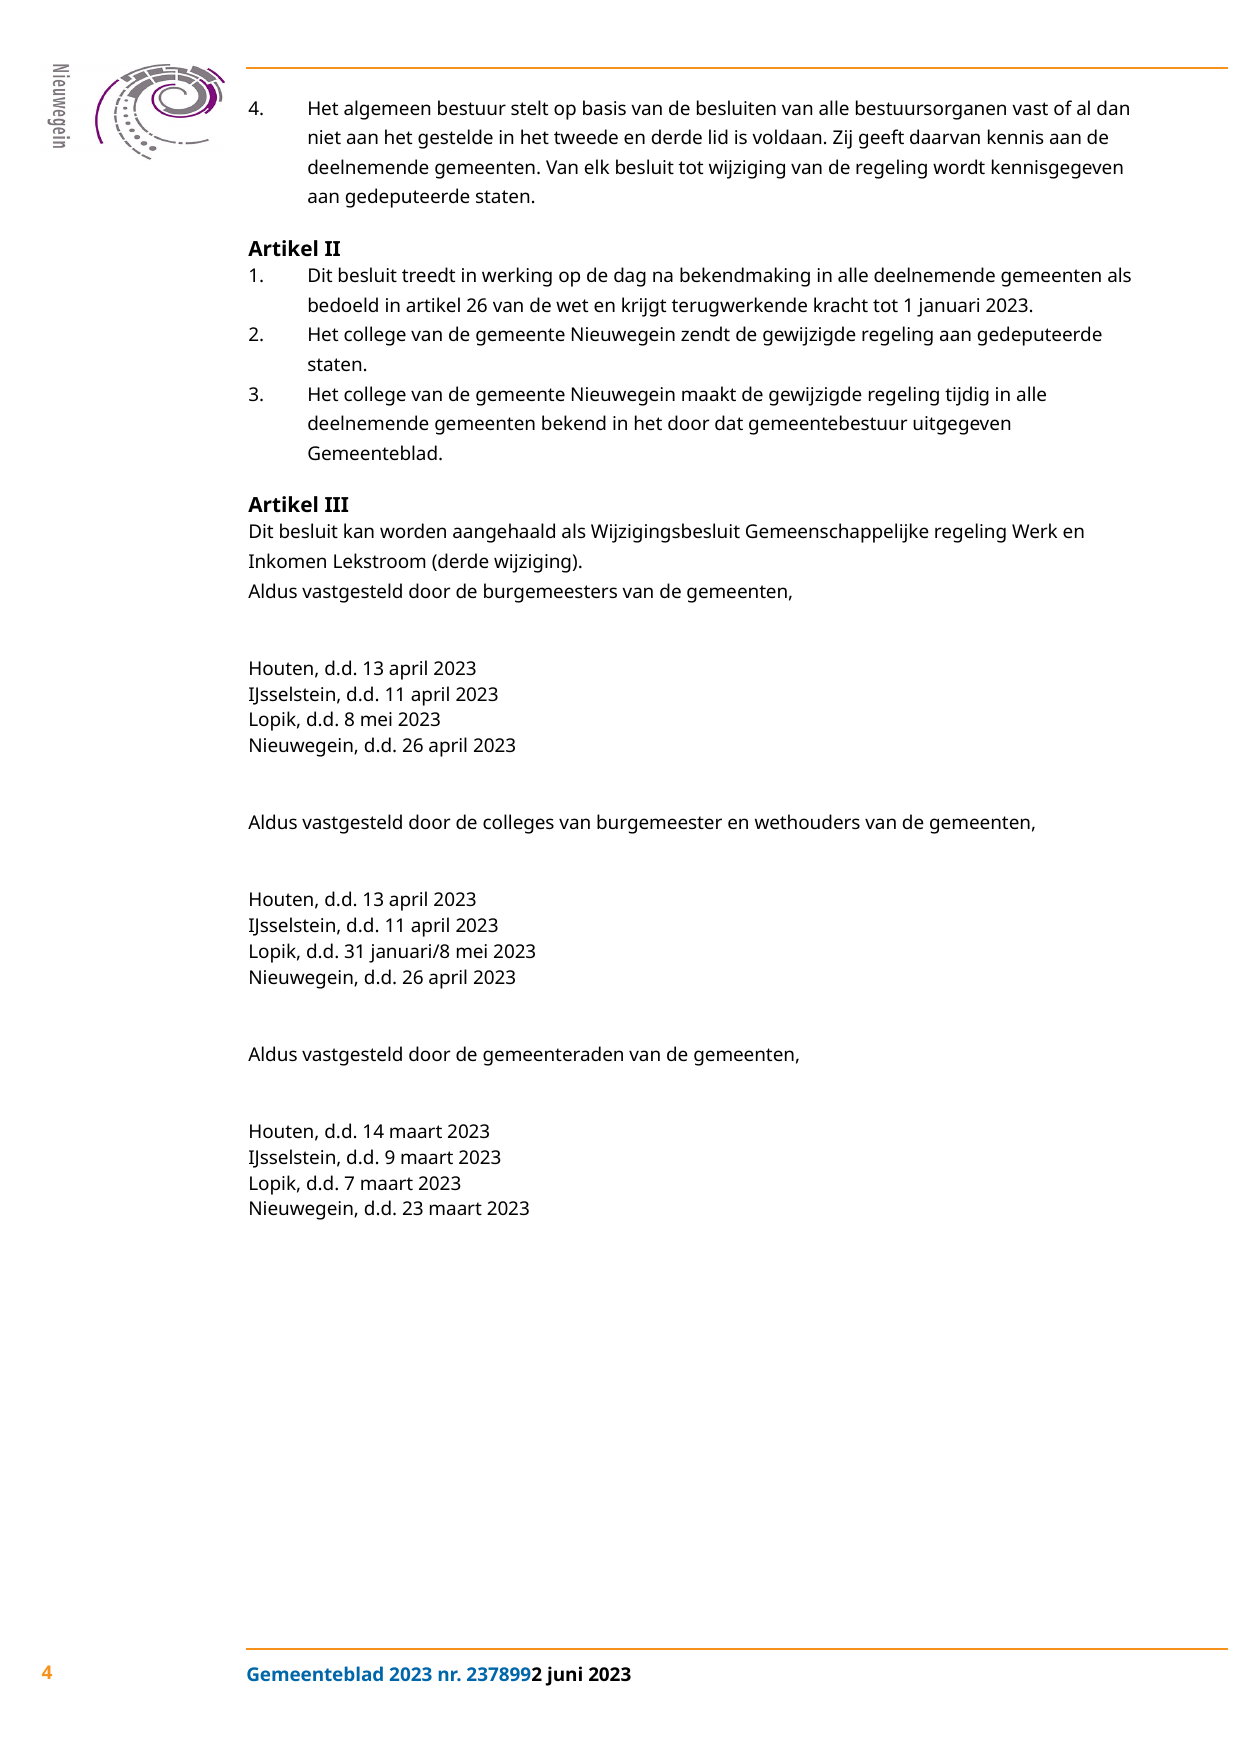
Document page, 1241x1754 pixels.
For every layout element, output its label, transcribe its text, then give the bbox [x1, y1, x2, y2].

text IJsselstein, d.d. 11 april 2023 [248, 912, 1152, 938]
list Het algemeen bestuur stelt op basis van de besluiten van alle bestuursorganen vast of al dan niet aan het gestelde in het tweede en derde lid is voldaan. Zij geeft daarvan kennis aan de deelnemende gemeenten. Van elk besluit tot wijziging van de regeling wordt kennisgegeven aan gedeputeerde staten. [248, 95, 1152, 209]
text Nieuwegein, d.d. 23 maart 2023 [248, 1195, 1152, 1221]
text Dit besluit kan worden aangehaald als Wijzigingsbesluit Gemeenschappelijke regeling Werk en Inkomen Lekstroom (derde wijziging). [248, 519, 1152, 574]
text Houten, d.d. 13 april 2023 [248, 887, 1152, 912]
text Nieuwegein, d.d. 26 april 2023 [248, 732, 1152, 758]
picture [41, 47, 231, 172]
text Aldus vastgesteld door de burgemeesters van de gemeenten, [248, 578, 1152, 604]
text Houten, d.d. 13 april 2023 [248, 655, 1152, 681]
list Dit besluit treedt in werking op de dag na bekendmaking in alle deelnemende gemeenten als bedoeld in artikel 26 van de wet en krijgt terugwerkende kracht tot 1 januari 2023. [248, 262, 1152, 318]
list Het college van de gemeente Nieuwegein zendt de gewijzigde regeling aan gedeputeerde staten. [248, 322, 1152, 377]
text Artikel III [248, 490, 1152, 519]
text Artikel II [248, 234, 1152, 262]
text IJsselstein, d.d. 11 april 2023 [248, 681, 1152, 707]
text Houten, d.d. 14 maart 2023 [248, 1118, 1152, 1144]
text Lopik, d.d. 31 januari/8 mei 2023 [248, 938, 1152, 964]
text IJsselstein, d.d. 9 maart 2023 [248, 1144, 1152, 1170]
list Het college van de gemeente Nieuwegein maakt de gewijzigde regeling tijdig in alle deelnemende gemeenten bekend in het door dat gemeentebestuur uitgegeven Gemeenteblad. [248, 381, 1152, 466]
text Lopik, d.d. 7 maart 2023 [248, 1170, 1152, 1195]
text Aldus vastgesteld door de colleges van burgemeester en wethouders van de gemeenten, [248, 809, 1152, 835]
text Nieuwegein, d.d. 26 april 2023 [248, 964, 1152, 989]
text Lopik, d.d. 8 mei 2023 [248, 707, 1152, 732]
text Aldus vastgesteld door de gemeenteraden van de gemeenten, [248, 1041, 1152, 1067]
